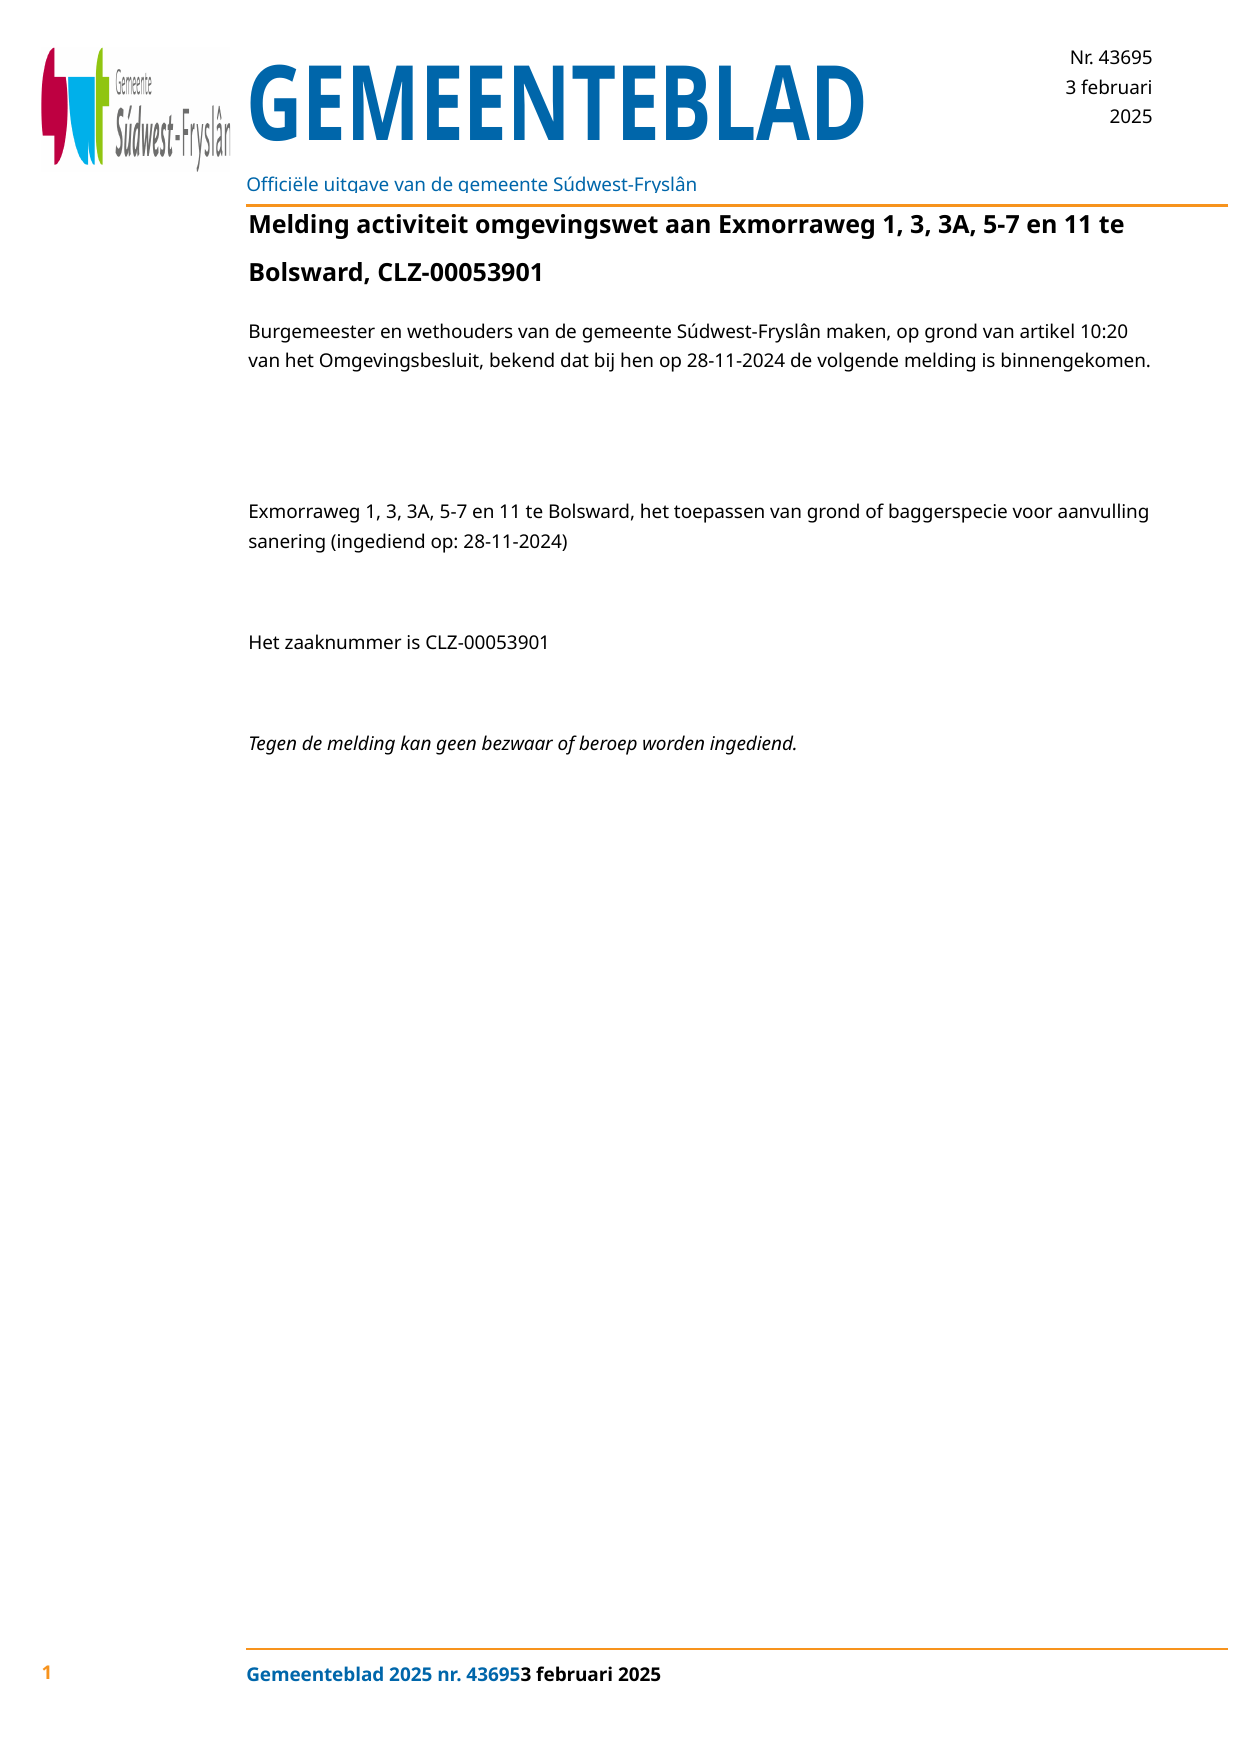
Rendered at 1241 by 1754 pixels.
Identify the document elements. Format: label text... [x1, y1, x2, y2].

text Tegen de melding kan geen bezwaar of beroep worden ingediend. [248, 730, 1152, 756]
text Het zaaknummer is CLZ-00053901 [248, 629, 1152, 655]
text Exmorraweg 1, 3, 3A, 5-7 en 11 te Bolsward, het toepassen van grond of baggerspecie voor aanvulling sanering (ingediend op: 28-11-2024) [248, 499, 1152, 554]
text Burgemeester en wethouders van de gemeente Súdwest-Fryslân maken, op grond van artikel 10:20 van het Omgevingsbesluit, bekend dat bij hen op 28-11-2024 de volgende melding is binnengekomen. [248, 318, 1152, 373]
text Melding activiteit omgevingswet aan Exmorraweg 1, 3, 3A, 5-7 en 11 te Bolsward, CLZ-00053901 [248, 207, 1152, 288]
picture [41, 47, 231, 172]
